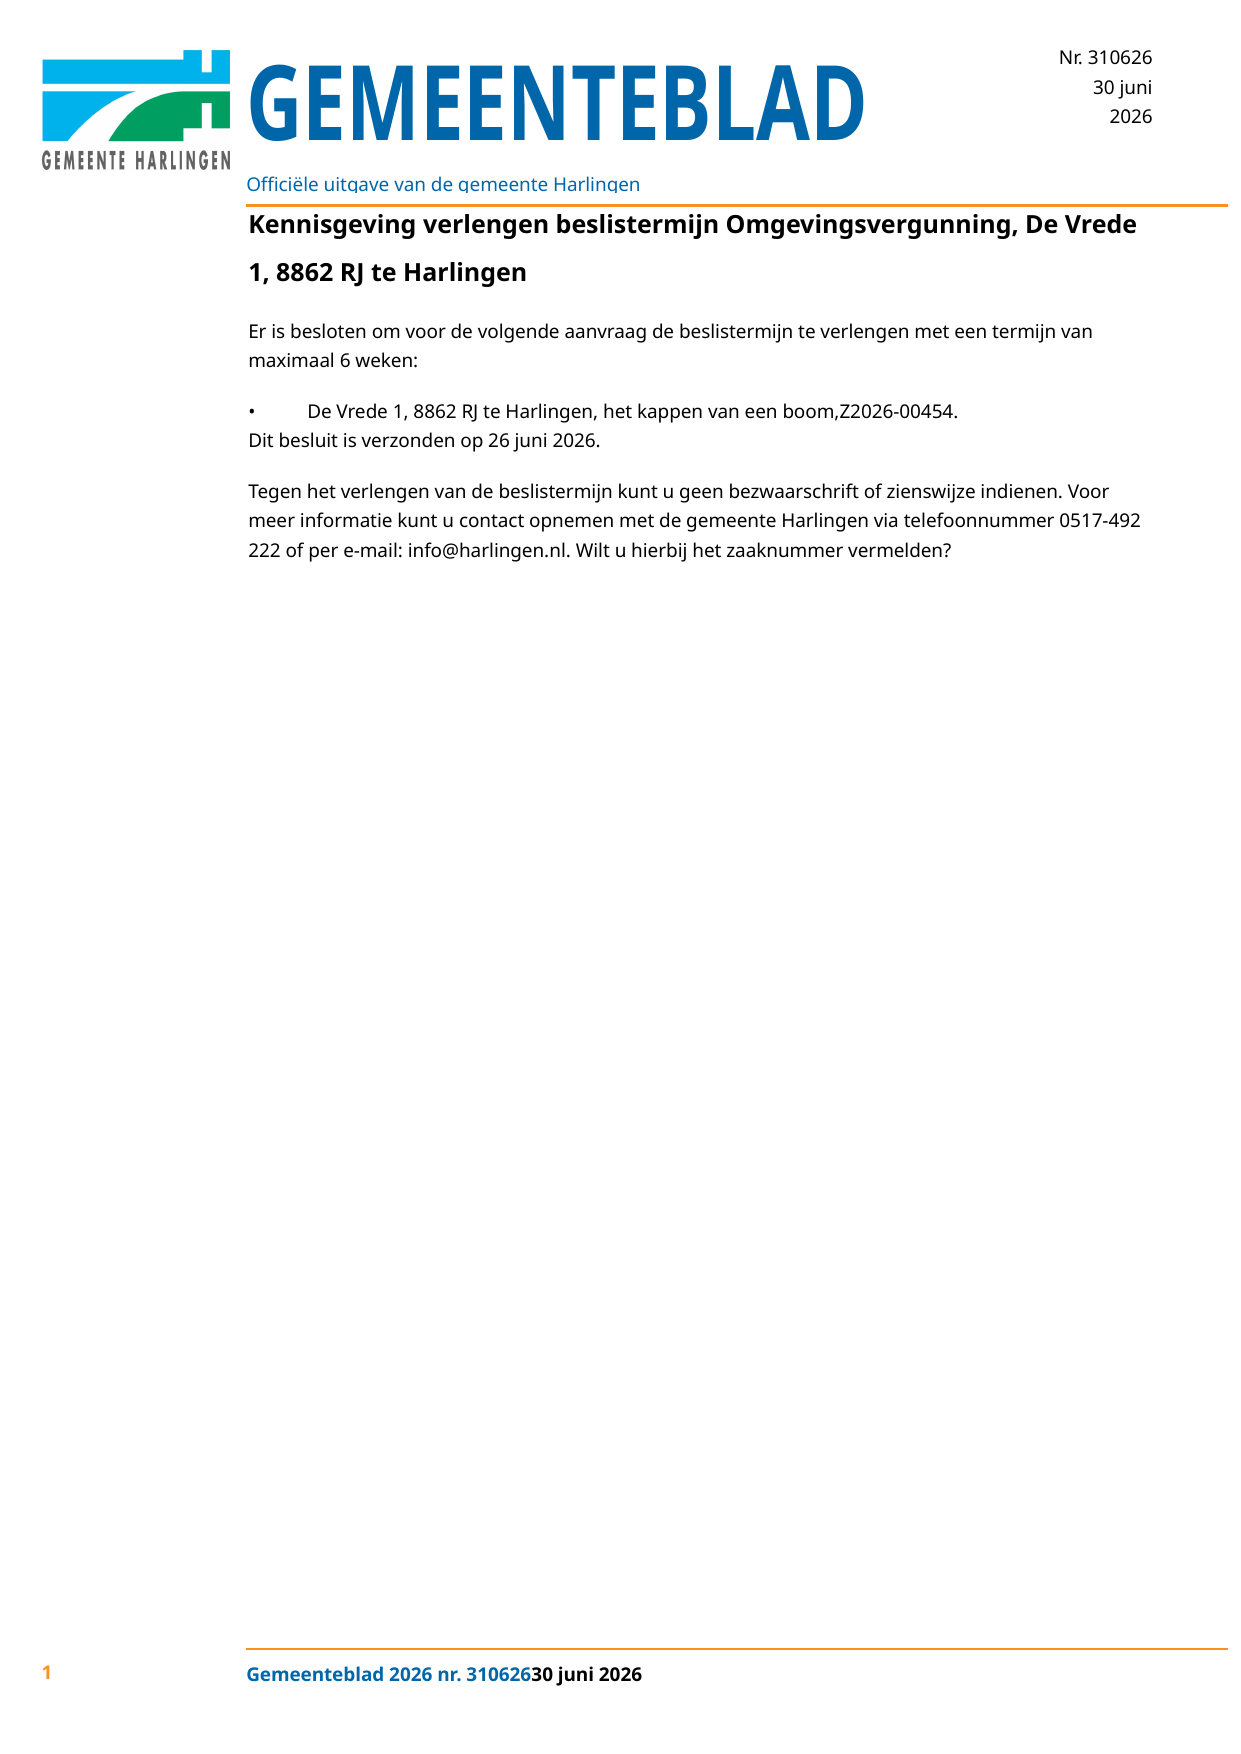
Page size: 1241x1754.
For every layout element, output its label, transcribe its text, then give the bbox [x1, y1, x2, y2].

list De Vrede 1, 8862 RJ te Harlingen, het kappen van een boom,Z2026-00454. [248, 398, 1152, 424]
text Kennisgeving verlengen beslistermijn Omgevingsvergunning, De Vrede 1, 8862 RJ te Harlingen [248, 207, 1152, 288]
text Er is besloten om voor de volgende aanvraag de beslistermijn te verlengen met een termijn van maximaal 6 weken: [248, 318, 1152, 373]
text Dit besluit is verzonden op 26 juni 2026. [248, 427, 1152, 453]
text Tegen het verlengen van de beslistermijn kunt u geen bezwaarschrift of zienswijze indienen. Voor meer informatie kunt u contact opnemen met de gemeente Harlingen via telefoonnummer 0517-492 222 of per e-mail: info@harlingen.nl. Wilt u hierbij het zaaknummer vermelden? [248, 478, 1152, 563]
picture [41, 47, 231, 172]
